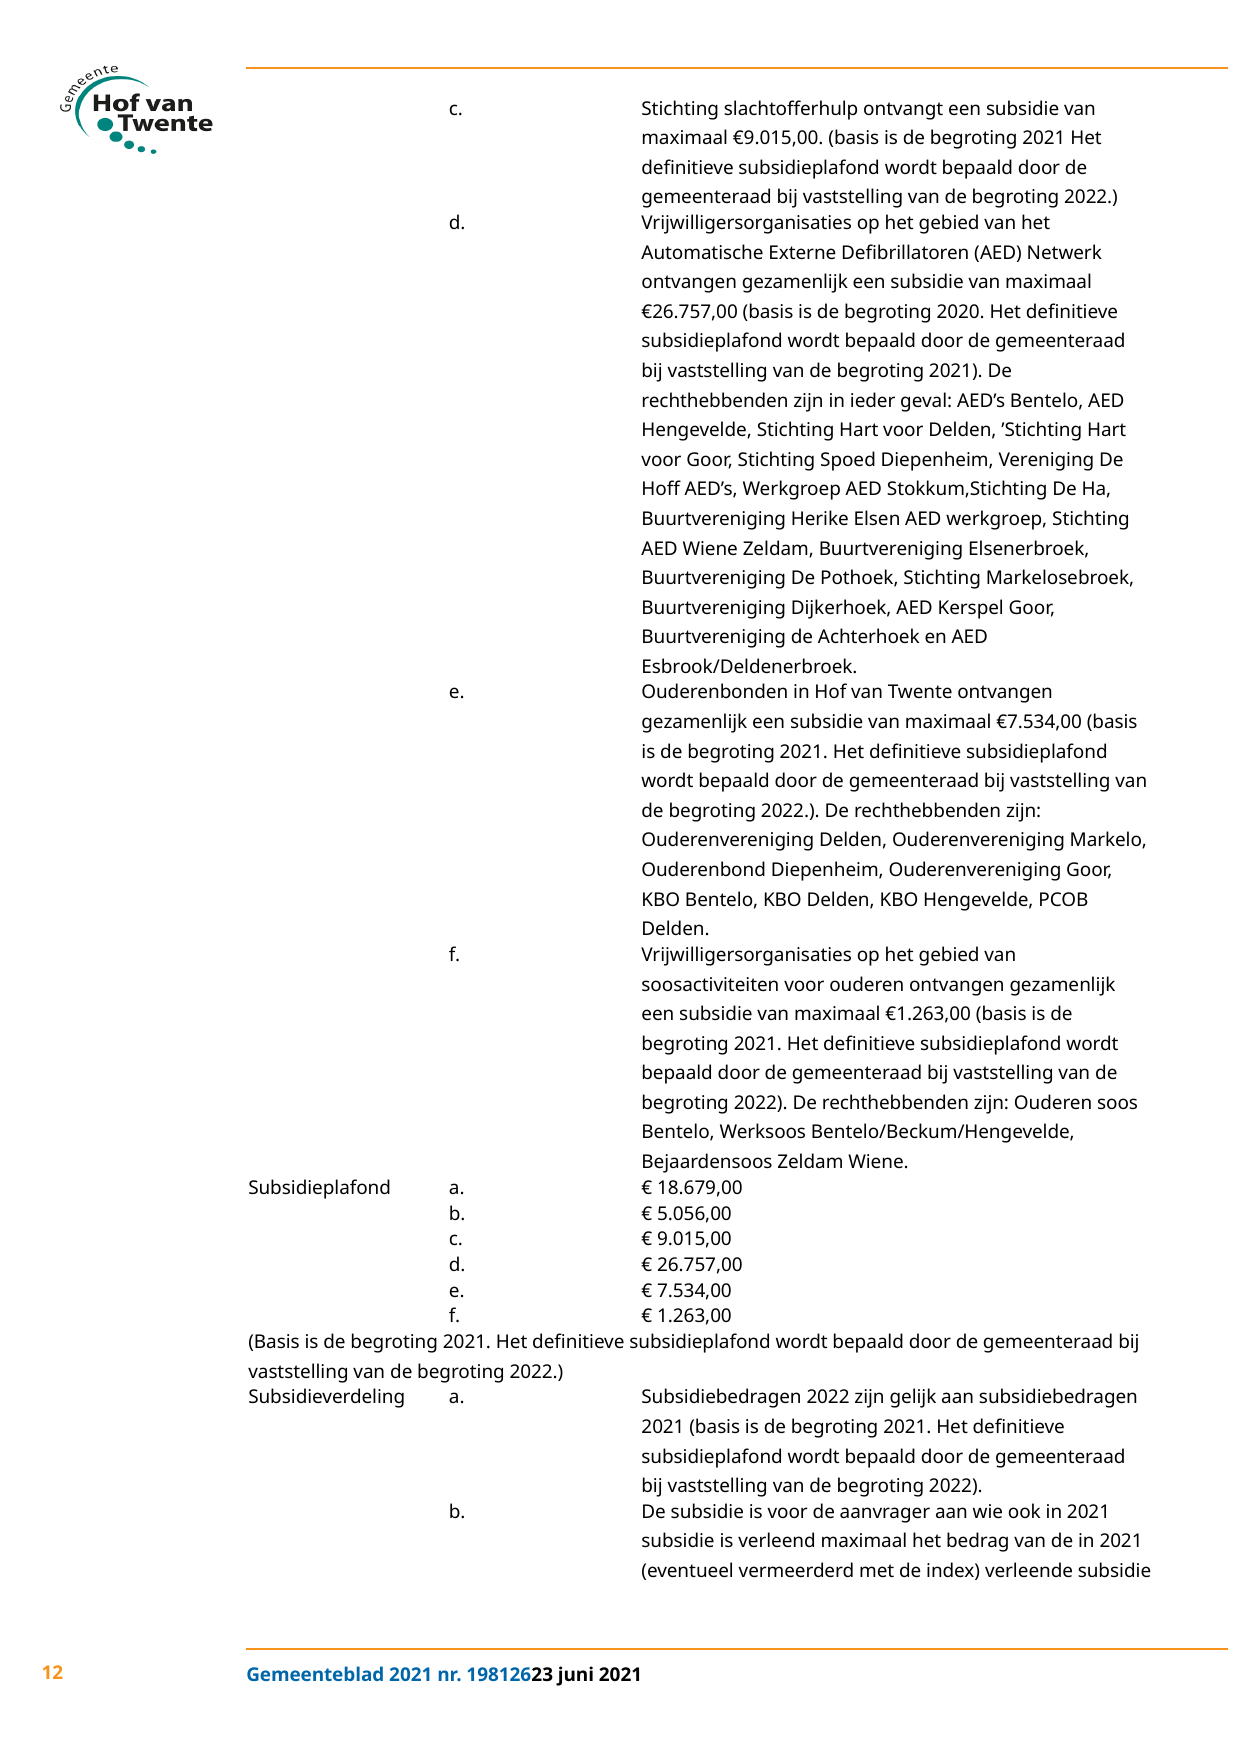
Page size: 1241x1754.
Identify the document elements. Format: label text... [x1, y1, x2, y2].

table_cell e. [449, 679, 641, 941]
table_cell c. [449, 1225, 641, 1251]
table_cell b. [449, 1200, 641, 1225]
table_cell De subsidie is voor de aanvrager aan wie ook in 2021 subsidie is verleend maximaal het bedrag van de in 2021 (eventueel vermeerderd met de index) verleende subsidie [641, 1498, 1152, 1583]
table_cell € 7.534,00 [641, 1277, 1152, 1303]
table_cell [248, 95, 449, 209]
table_cell [248, 1200, 449, 1225]
table_cell Stichting slachtofferhulp ontvangt een subsidie van maximaal €9.015,00. (basis is de begroting 2021 Het definitieve subsidieplafond wordt bepaald door de gemeenteraad bij vaststelling van de begroting 2022.) [641, 95, 1152, 209]
table_cell [248, 1251, 449, 1277]
table_cell [248, 1303, 449, 1328]
table_cell f. [449, 941, 641, 1174]
table_cell Subsidieverdeling [248, 1384, 449, 1498]
table_cell € 9.015,00 [641, 1225, 1152, 1251]
table_cell e. [449, 1277, 641, 1303]
table_cell [248, 209, 449, 679]
table_cell [248, 941, 449, 1174]
table_cell [248, 1498, 449, 1583]
table_cell b. [449, 1498, 641, 1583]
table_cell € 5.056,00 [641, 1200, 1152, 1225]
table_cell [248, 1225, 449, 1251]
table_cell a. [449, 1384, 641, 1498]
table_cell d. [449, 209, 641, 679]
table_cell Subsidieplafond [248, 1174, 449, 1200]
table_cell Ouderenbonden in Hof van Twente ontvangen gezamenlijk een subsidie van maximaal €7.534,00 (basis is de begroting 2021. Het definitieve subsidieplafond wordt bepaald door de gemeenteraad bij vaststelling van de begroting 2022.). De rechthebbenden zijn: Ouderenvereniging Delden, Ouderenvereniging Markelo, Ouderenbond Diepenheim, Ouderenvereniging Goor, KBO Bentelo, KBO Delden, KBO Hengevelde, PCOB Delden. [641, 679, 1152, 941]
table_cell € 1.263,00 [641, 1303, 1152, 1328]
picture [41, 47, 231, 172]
table_cell (Basis is de begroting 2021. Het definitieve subsidieplafond wordt bepaald door de gemeenteraad bij vaststelling van de begroting 2022.) [248, 1328, 1152, 1384]
table_cell [248, 1277, 449, 1303]
table_cell d. [449, 1251, 641, 1277]
table_cell f. [449, 1303, 641, 1328]
table_cell Subsidiebedragen 2022 zijn gelijk aan subsidiebedragen 2021 (basis is de begroting 2021. Het definitieve subsidieplafond wordt bepaald door de gemeenteraad bij vaststelling van de begroting 2022). [641, 1384, 1152, 1498]
table_cell € 26.757,00 [641, 1251, 1152, 1277]
table_cell € 18.679,00 [641, 1174, 1152, 1200]
table_cell Vrijwilligersorganisaties op het gebied van het Automatische Externe Defibrillatoren (AED) Netwerk ontvangen gezamenlijk een subsidie van maximaal €26.757,00 (basis is de begroting 2020. Het definitieve subsidieplafond wordt bepaald door de gemeenteraad bij vaststelling van de begroting 2021). De rechthebbenden zijn in ieder geval: AED’s Bentelo, AED Hengevelde, Stichting Hart voor Delden, ’Stichting Hart voor Goor, Stichting Spoed Diepenheim, Vereniging De Hoff AED’s, Werkgroep AED Stokkum,Stichting De Ha, Buurtvereniging Herike Elsen AED werkgroep, Stichting AED Wiene Zeldam, Buurtvereniging Elsenerbroek, Buurtvereniging De Pothoek, Stichting Markelosebroek, Buurtvereniging Dijkerhoek, AED Kerspel Goor, Buurtvereniging de Achterhoek en AED Esbrook/Deldenerbroek. [641, 209, 1152, 679]
table_cell [248, 679, 449, 941]
table_cell c. [449, 95, 641, 209]
table_cell a. [449, 1174, 641, 1200]
table_cell Vrijwilligersorganisaties op het gebied van soosactiviteiten voor ouderen ontvangen gezamenlijk een subsidie van maximaal €1.263,00 (basis is de begroting 2021. Het definitieve subsidieplafond wordt bepaald door de gemeenteraad bij vaststelling van de begroting 2022). De rechthebbenden zijn: Ouderen soos Bentelo, Werksoos Bentelo/Beckum/Hengevelde, Bejaardensoos Zeldam Wiene. [641, 941, 1152, 1174]
